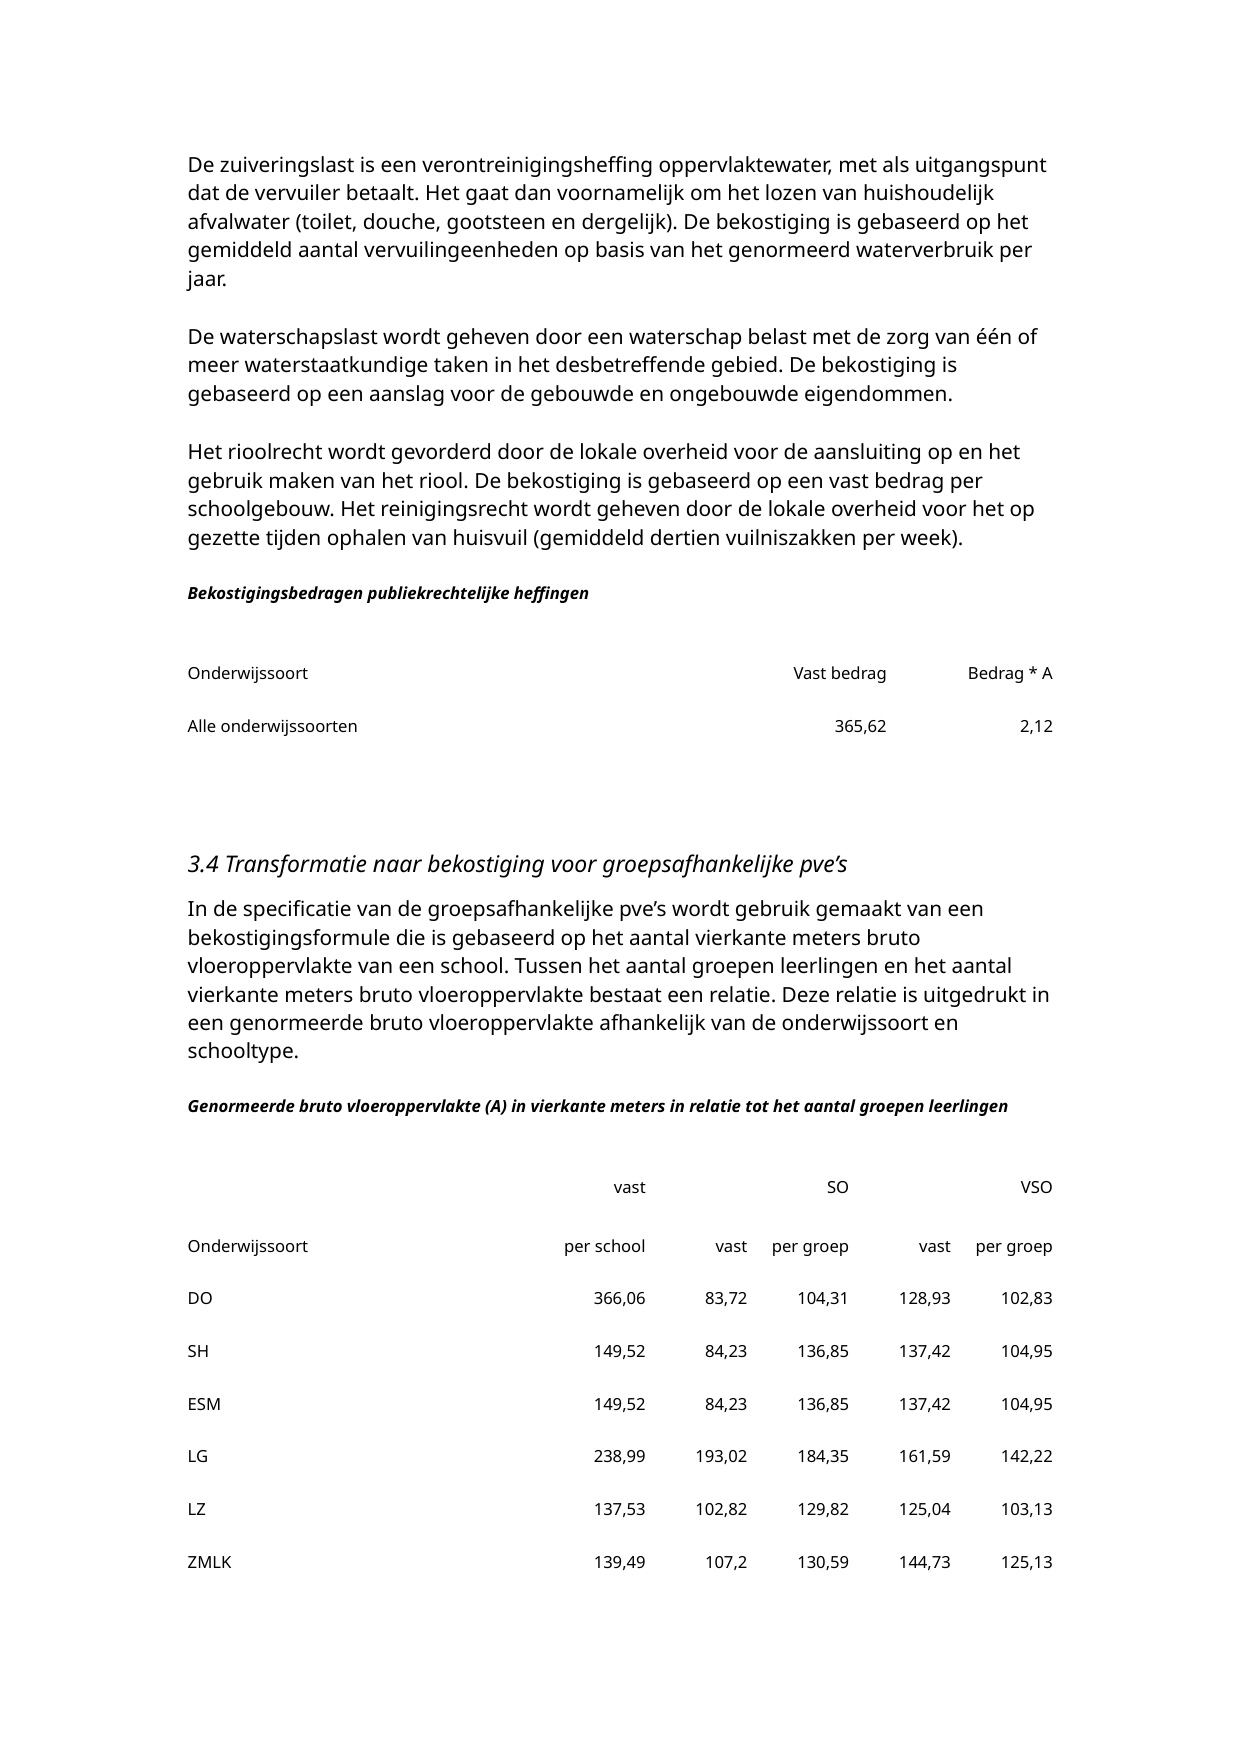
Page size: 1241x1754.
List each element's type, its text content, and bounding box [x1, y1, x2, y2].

table_cell vast [849, 1234, 951, 1287]
table_cell 107,2 [645, 1550, 747, 1603]
text Genormeerde bruto vloeroppervlakte (A) in vierkante meters in relatie tot het aantal groepen leerlingen [187, 1095, 1053, 1118]
table_cell 125,13 [951, 1550, 1053, 1603]
table_cell 104,95 [951, 1340, 1053, 1392]
table_cell 136,85 [747, 1392, 849, 1445]
table_cell 83,72 [645, 1287, 747, 1339]
table_cell 184,35 [747, 1445, 849, 1498]
table_header SO [645, 1176, 849, 1234]
subtitle 3.4 Transformatie naar bekostiging voor groepsafhankelijke pve’s [187, 848, 1053, 879]
table_header vast [544, 1176, 645, 1234]
text De waterschapslast wordt geheven door een waterschap belast met de zorg van één of meer waterstaatkundige taken in het desbetreffende gebied. De bekostiging is gebaseerd op een aanslag voor de gebouwde en ongebouwde eigendommen. [187, 322, 1053, 407]
text Bekostigingsbedragen publiekrechtelijke heffingen [187, 581, 1053, 604]
table_cell SH [188, 1340, 544, 1392]
table_cell 102,83 [951, 1287, 1053, 1339]
table_header Onderwijssoort [188, 662, 721, 714]
table_cell 84,23 [645, 1340, 747, 1392]
table_cell Alle onderwijssoorten [188, 715, 721, 767]
table_cell 104,95 [951, 1392, 1053, 1445]
table_cell 84,23 [645, 1392, 747, 1445]
table_cell 2,12 [887, 715, 1053, 767]
table_cell 104,31 [747, 1287, 849, 1339]
table_cell 137,53 [544, 1498, 645, 1550]
table_cell per groep [951, 1234, 1053, 1287]
table_cell vast [645, 1234, 747, 1287]
text Het rioolrecht wordt gevorderd door de lokale overheid voor de aansluiting op en het gebruik maken van het riool. De bekostiging is gebaseerd op een vast bedrag per schoolgebouw. Het reinigingsrecht wordt geheven door de lokale overheid voor het op gezette tijden ophalen van huisvuil (gemiddeld dertien vuilniszakken per week). [187, 437, 1053, 551]
table_cell 139,49 [544, 1550, 645, 1603]
table_cell 103,13 [951, 1498, 1053, 1550]
table_cell 136,85 [747, 1340, 849, 1392]
table_cell 238,99 [544, 1445, 645, 1498]
table_cell 128,93 [849, 1287, 951, 1339]
table_cell 125,04 [849, 1498, 951, 1550]
table_header VSO [849, 1176, 1053, 1234]
table_cell Onderwijssoort [188, 1234, 544, 1287]
table_cell ZMLK [188, 1550, 544, 1603]
text In de specificatie van de groepsafhankelijke pve’s wordt gebruik gemaakt van een bekostigingsformule die is gebaseerd op het aantal vierkante meters bruto vloeroppervlakte van een school. Tussen het aantal groepen leerlingen en het aantal vierkante meters bruto vloeroppervlakte bestaat een relatie. Deze relatie is uitgedrukt in een genormeerde bruto vloeroppervlakte afhankelijk van de onderwijssoort en schooltype. [187, 894, 1053, 1065]
table_cell 137,42 [849, 1392, 951, 1445]
table_header Bedrag * A [887, 662, 1053, 714]
table_cell LZ [188, 1498, 544, 1550]
table_cell 149,52 [544, 1340, 645, 1392]
table_cell 193,02 [645, 1445, 747, 1498]
table_cell 129,82 [747, 1498, 849, 1550]
table_cell 161,59 [849, 1445, 951, 1498]
table_cell 149,52 [544, 1392, 645, 1445]
table_cell 130,59 [747, 1550, 849, 1603]
table_cell 365,62 [721, 715, 887, 767]
table_cell ESM [188, 1392, 544, 1445]
table_cell LG [188, 1445, 544, 1498]
table_cell 137,42 [849, 1340, 951, 1392]
table_header Vast bedrag [721, 662, 887, 714]
table_cell per groep [747, 1234, 849, 1287]
table_cell 102,82 [645, 1498, 747, 1550]
table_header [188, 1176, 544, 1234]
table_cell 142,22 [951, 1445, 1053, 1498]
table_cell DO [188, 1287, 544, 1339]
table_cell 366,06 [544, 1287, 645, 1339]
text De zuiveringslast is een verontreinigingsheffing oppervlaktewater, met als uitgangspunt dat de vervuiler betaalt. Het gaat dan voornamelijk om het lozen van huishoudelijk afvalwater (toilet, douche, gootsteen en dergelijk). De bekostiging is gebaseerd op het gemiddeld aantal vervuilingeenheden op basis van het genormeerd waterverbruik per jaar. [187, 150, 1053, 292]
table_cell per school [544, 1234, 645, 1287]
table_cell 144,73 [849, 1550, 951, 1603]
